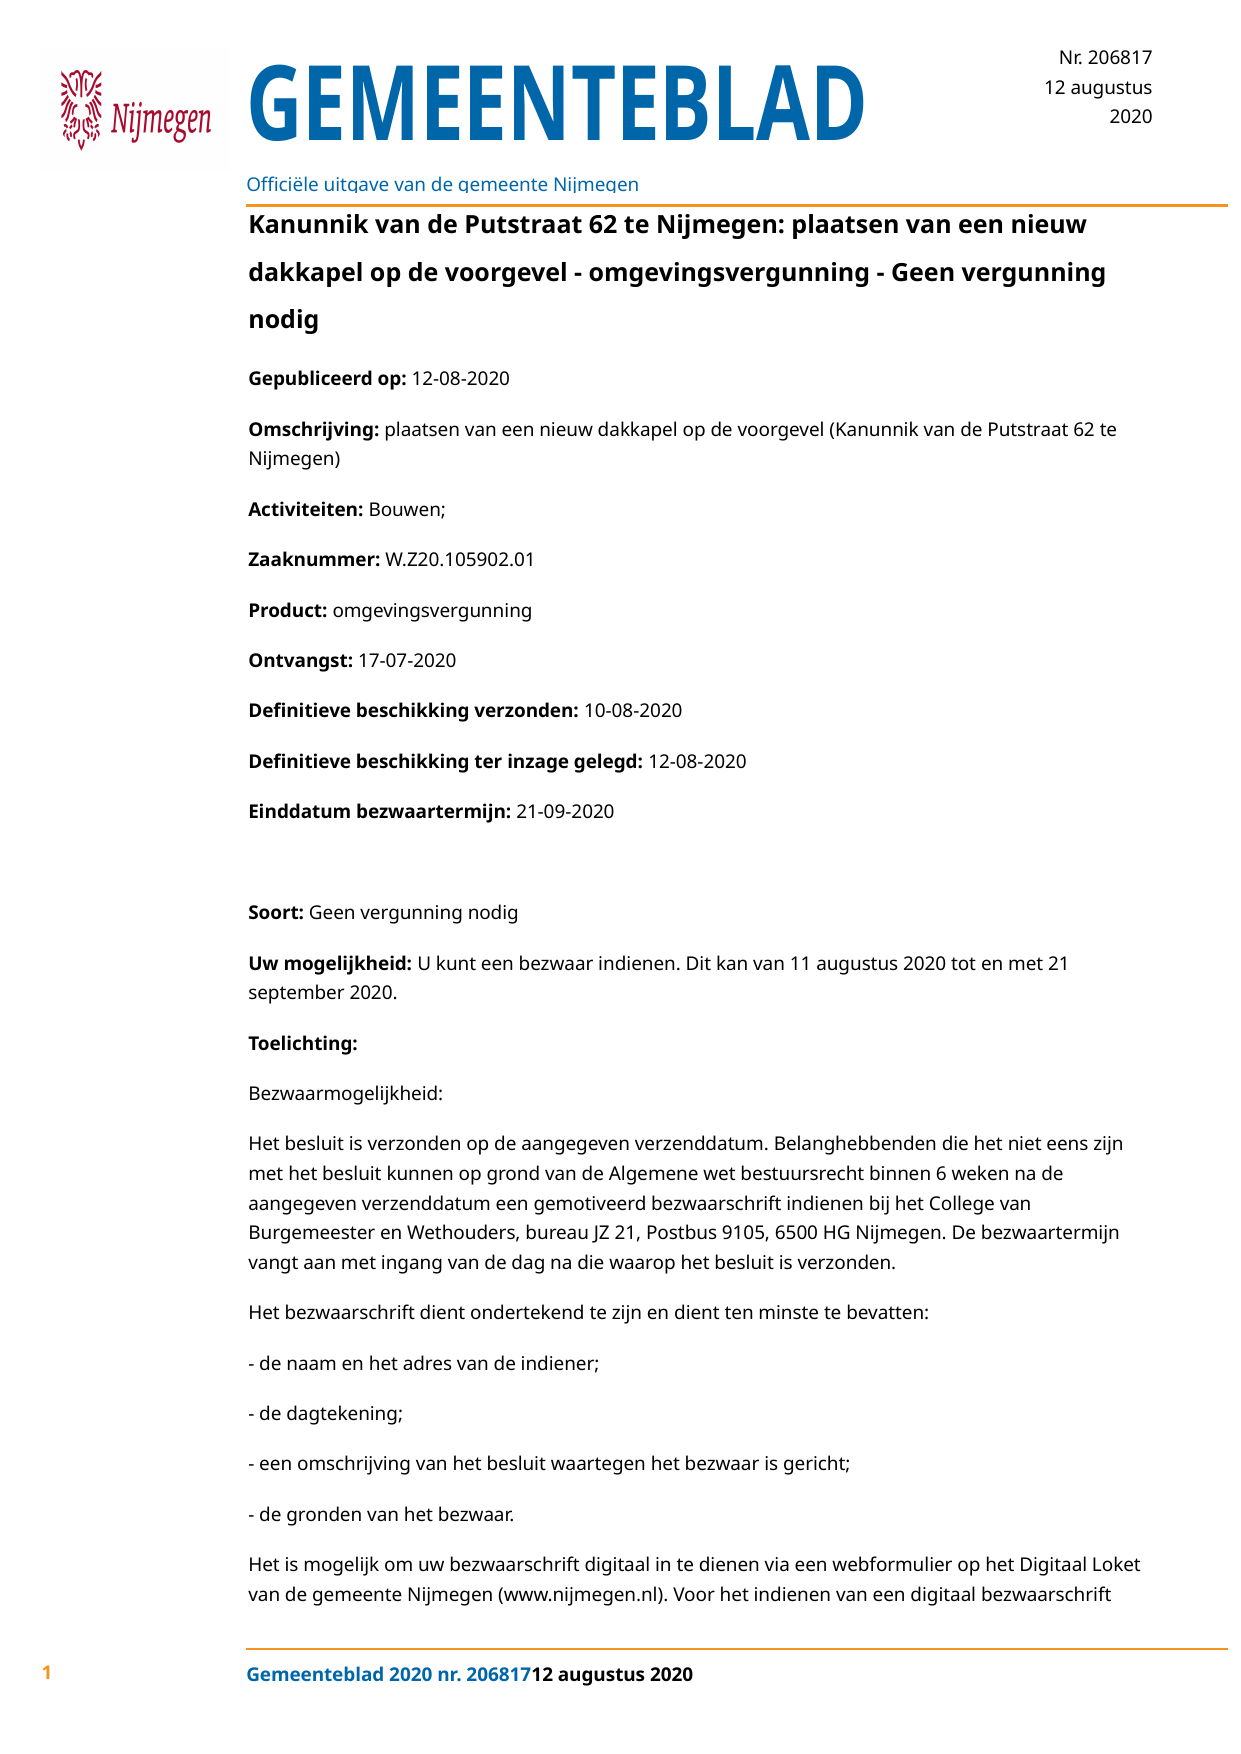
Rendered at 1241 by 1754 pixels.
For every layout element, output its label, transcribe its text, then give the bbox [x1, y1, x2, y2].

text Omschrijving: plaatsen van een nieuw dakkapel op de voorgevel (Kanunnik van de Putstraat 62 te Nijmegen) [248, 416, 1152, 471]
text Soort: Geen vergunning nodig [248, 899, 1152, 925]
text - de naam en het adres van de indiener; [248, 1350, 1152, 1375]
text Einddatum bezwaartermijn: 21-09-2020 [248, 798, 1152, 824]
text Toelichting: [248, 1030, 1152, 1055]
text Het is mogelijk om uw bezwaarschrift digitaal in te dienen via een webformulier op het Digitaal Loket van de gemeente Nijmegen (www.nijmegen.nl). Voor het indienen van een digitaal bezwaarschrift [248, 1551, 1152, 1607]
text - de gronden van het bezwaar. [248, 1501, 1152, 1527]
text Uw mogelijkheid: U kunt een bezwaar indienen. Dit kan van 11 augustus 2020 tot en met 21 september 2020. [248, 950, 1152, 1005]
text Het bezwaarschrift dient ondertekend te zijn en dient ten minste te bevatten: [248, 1299, 1152, 1325]
text Het besluit is verzonden op de aangegeven verzenddatum. Belanghebbenden die het niet eens zijn met het besluit kunnen op grond van de Algemene wet bestuursrecht binnen 6 weken na de aangegeven verzenddatum een gemotiveerd bezwaarschrift indienen bij het College van Burgemeester en Wethouders, bureau JZ 21, Postbus 9105, 6500 HG Nijmegen. De bezwaartermijn vangt aan met ingang van de dag na die waarop het besluit is verzonden. [248, 1131, 1152, 1274]
text Activiteiten: Bouwen; [248, 496, 1152, 522]
text Definitieve beschikking ter inzage gelegd: 12-08-2020 [248, 748, 1152, 774]
text Definitieve beschikking verzonden: 10-08-2020 [248, 698, 1152, 723]
text - de dagtekening; [248, 1400, 1152, 1426]
text - een omschrijving van het besluit waartegen het bezwaar is gericht; [248, 1451, 1152, 1476]
text Zaaknummer: W.Z20.105902.01 [248, 546, 1152, 572]
text Bezwaarmogelijkheid: [248, 1080, 1152, 1106]
picture [41, 47, 231, 172]
text Product: omgevingsvergunning [248, 597, 1152, 622]
text Ontvangst: 17-07-2020 [248, 647, 1152, 673]
text Kanunnik van de Putstraat 62 te Nijmegen: plaatsen van een nieuw dakkapel op de voorgevel - omgevingsvergunning - Geen vergunning nodig [248, 207, 1152, 336]
text Gepubliceerd op: 12-08-2020 [248, 366, 1152, 391]
